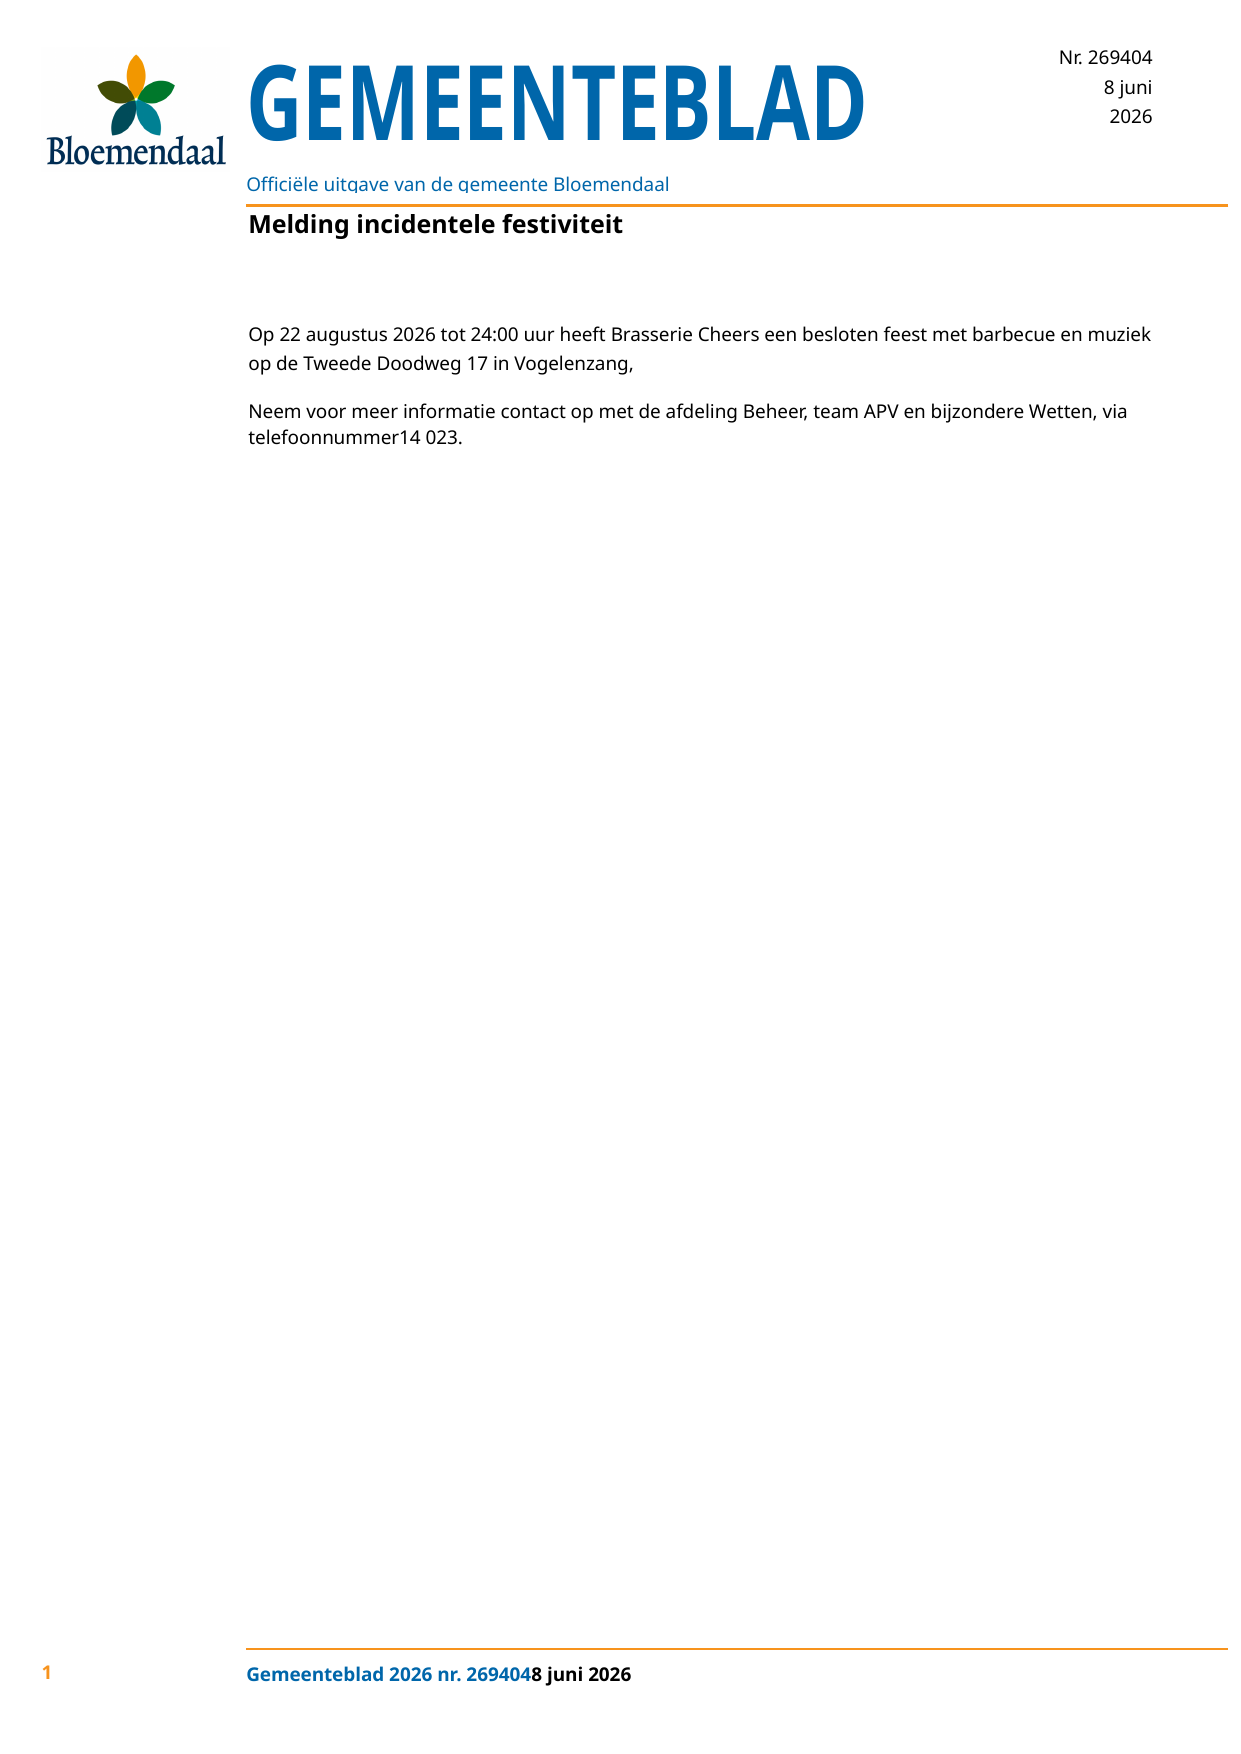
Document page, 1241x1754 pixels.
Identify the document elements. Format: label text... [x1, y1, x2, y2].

text Melding incidentele festiviteit [248, 207, 1152, 241]
picture [41, 47, 231, 172]
text Neem voor meer informatie contact op met de afdeling Beheer, team APV en bijzondere Wetten, via telefoonnummer14 023. [248, 398, 1152, 449]
text Op 22 augustus 2026 tot 24:00 uur heeft Brasserie Cheers een besloten feest met barbecue en muziek op de Tweede Doodweg 17 in Vogelenzang, [248, 321, 1152, 376]
